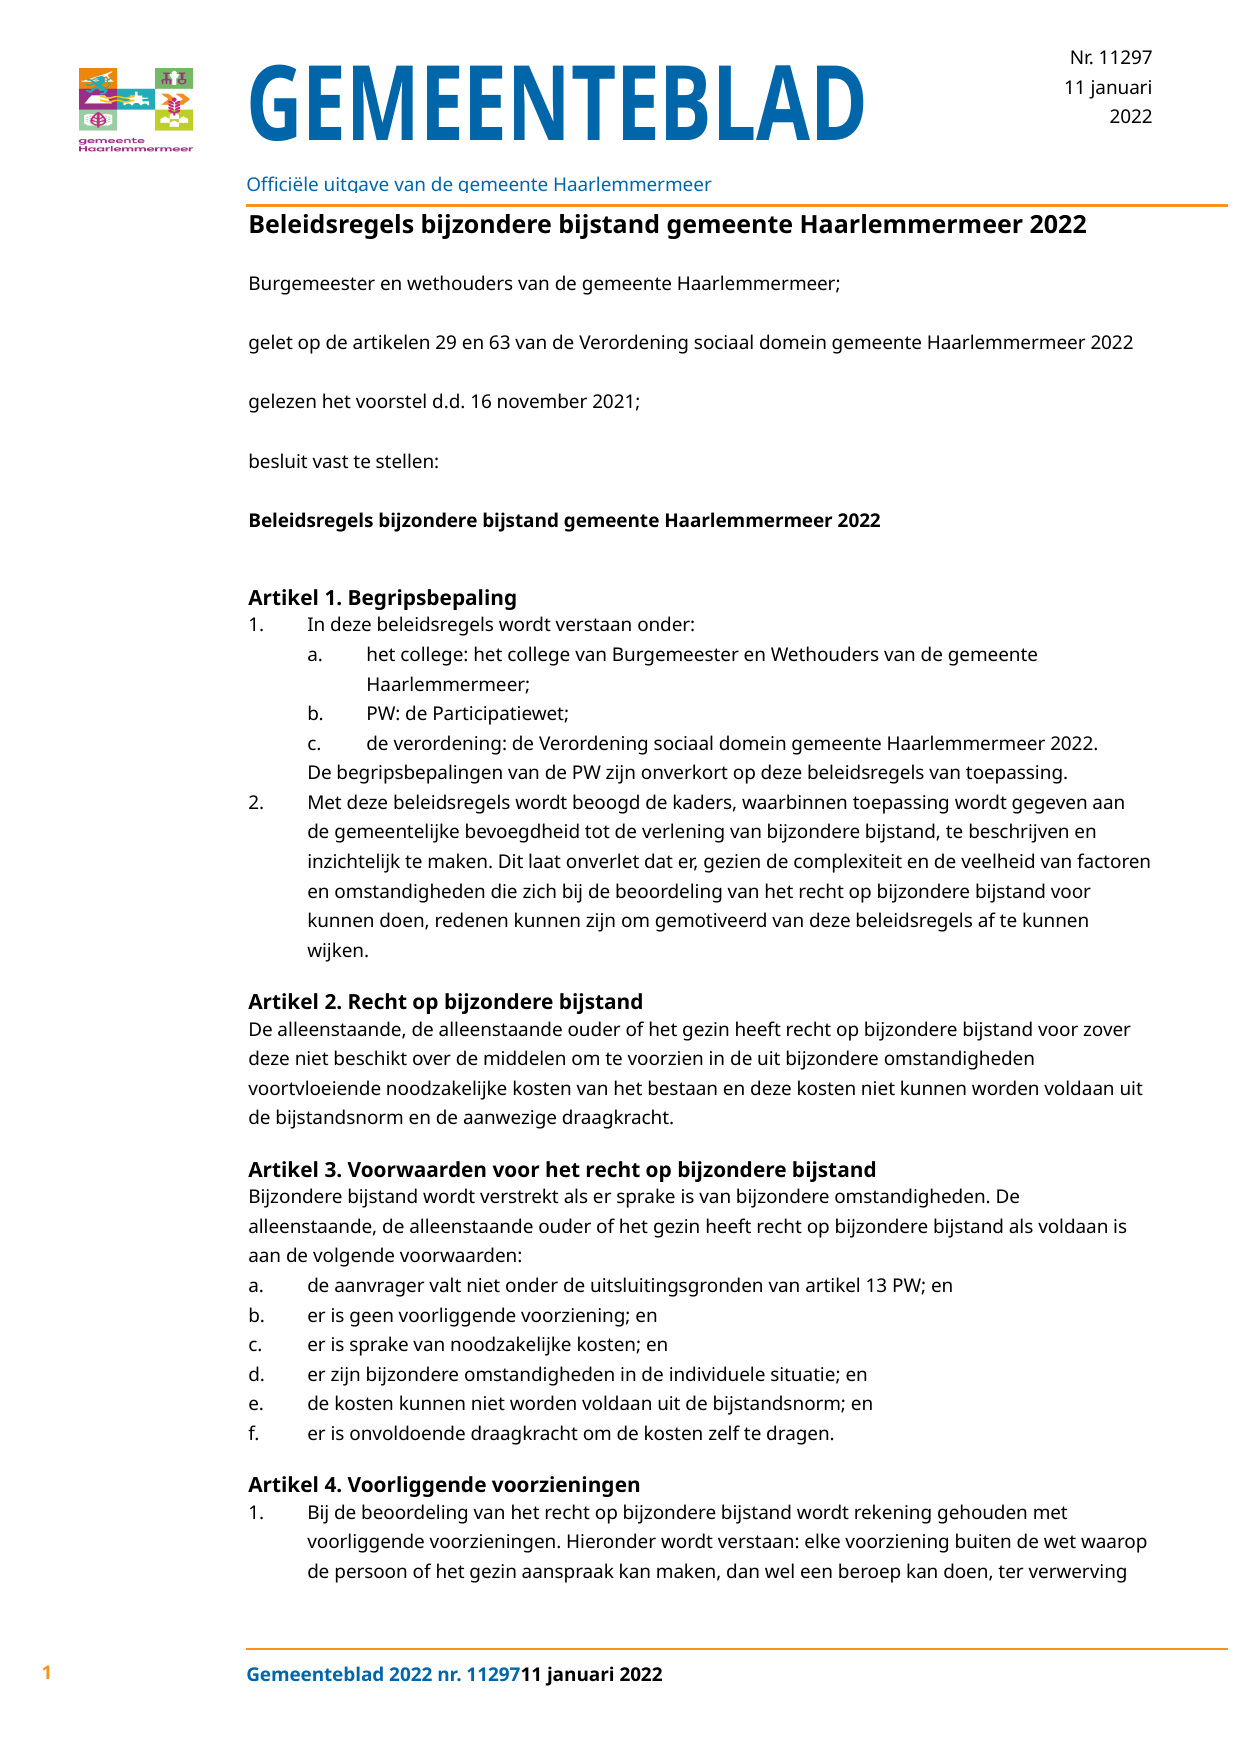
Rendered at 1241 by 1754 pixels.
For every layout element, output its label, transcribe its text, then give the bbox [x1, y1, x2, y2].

list de verordening: de Verordening sociaal domein gemeente Haarlemmermeer 2022. [307, 730, 1152, 756]
list Met deze beleidsregels wordt beoogd de kaders, waarbinnen toepassing wordt gegeven aan de gemeentelijke bevoegdheid tot de verlening van bijzondere bijstand, te beschrijven en inzichtelijk te maken. Dit laat onverlet dat er, gezien de complexiteit en de veelheid van factoren en omstandigheden die zich bij de beoordeling van het recht op bijzondere bijstand voor kunnen doen, redenen kunnen zijn om gemotiveerd van deze beleidsregels af te kunnen wijken. [248, 789, 1152, 963]
list De begripsbepalingen van de PW zijn onverkort op deze beleidsregels van toepassing. [248, 759, 1152, 785]
list Bij de beoordeling van het recht op bijzondere bijstand wordt rekening gehouden met voorliggende voorzieningen. Hieronder wordt verstaan: elke voorziening buiten de wet waarop de persoon of het gezin aanspraak kan maken, dan wel een beroep kan doen, ter verwerving [248, 1499, 1152, 1584]
text gelet op de artikelen 29 en 63 van de Verordening sociaal domein gemeente Haarlemmermeer 2022 [248, 329, 1152, 355]
list er is onvoldoende draagkracht om de kosten zelf te dragen. [248, 1420, 1152, 1446]
text Artikel 3. Voorwaarden voor het recht op bijzondere bijstand [248, 1155, 1152, 1183]
list het college: het college van Burgemeester en Wethouders van de gemeente Haarlemmermeer; [307, 641, 1152, 696]
list er zijn bijzondere omstandigheden in de individuele situatie; en [248, 1361, 1152, 1387]
text Artikel 2. Recht op bijzondere bijstand [248, 987, 1152, 1016]
text Artikel 4. Voorliggende voorzieningen [248, 1471, 1152, 1499]
text Burgemeester en wethouders van de gemeente Haarlemmermeer; [248, 270, 1152, 296]
text Beleidsregels bijzondere bijstand gemeente Haarlemmermeer 2022 [248, 207, 1152, 241]
list In deze beleidsregels wordt verstaan onder: [248, 612, 1152, 637]
text Bijzondere bijstand wordt verstrekt als er sprake is van bijzondere omstandigheden. De alleenstaande, de alleenstaande ouder of het gezin heeft recht op bijzondere bijstand als voldaan is aan de volgende voorwaarden: [248, 1183, 1152, 1268]
list PW: de Participatiewet; [307, 700, 1152, 726]
list er is geen voorliggende voorziening; en [248, 1302, 1152, 1327]
text gelezen het voorstel d.d. 16 november 2021; [248, 389, 1152, 414]
list de kosten kunnen niet worden voldaan uit de bijstandsnorm; en [248, 1391, 1152, 1416]
text besluit vast te stellen: [248, 448, 1152, 473]
text De alleenstaande, de alleenstaande ouder of het gezin heeft recht op bijzondere bijstand voor zover deze niet beschikt over de middelen om te voorzien in de uit bijzondere omstandigheden voortvloeiende noodzakelijke kosten van het bestaan en deze kosten niet kunnen worden voldaan uit de bijstandsnorm en de aanwezige draagkracht. [248, 1016, 1152, 1130]
list er is sprake van noodzakelijke kosten; en [248, 1331, 1152, 1357]
list de aanvrager valt niet onder de uitsluitingsgronden van artikel 13 PW; en [248, 1272, 1152, 1298]
text Beleidsregels bijzondere bijstand gemeente Haarlemmermeer 2022 [248, 507, 1152, 533]
picture [41, 47, 231, 172]
text Artikel 1. Begripsbepaling [248, 583, 1152, 612]
